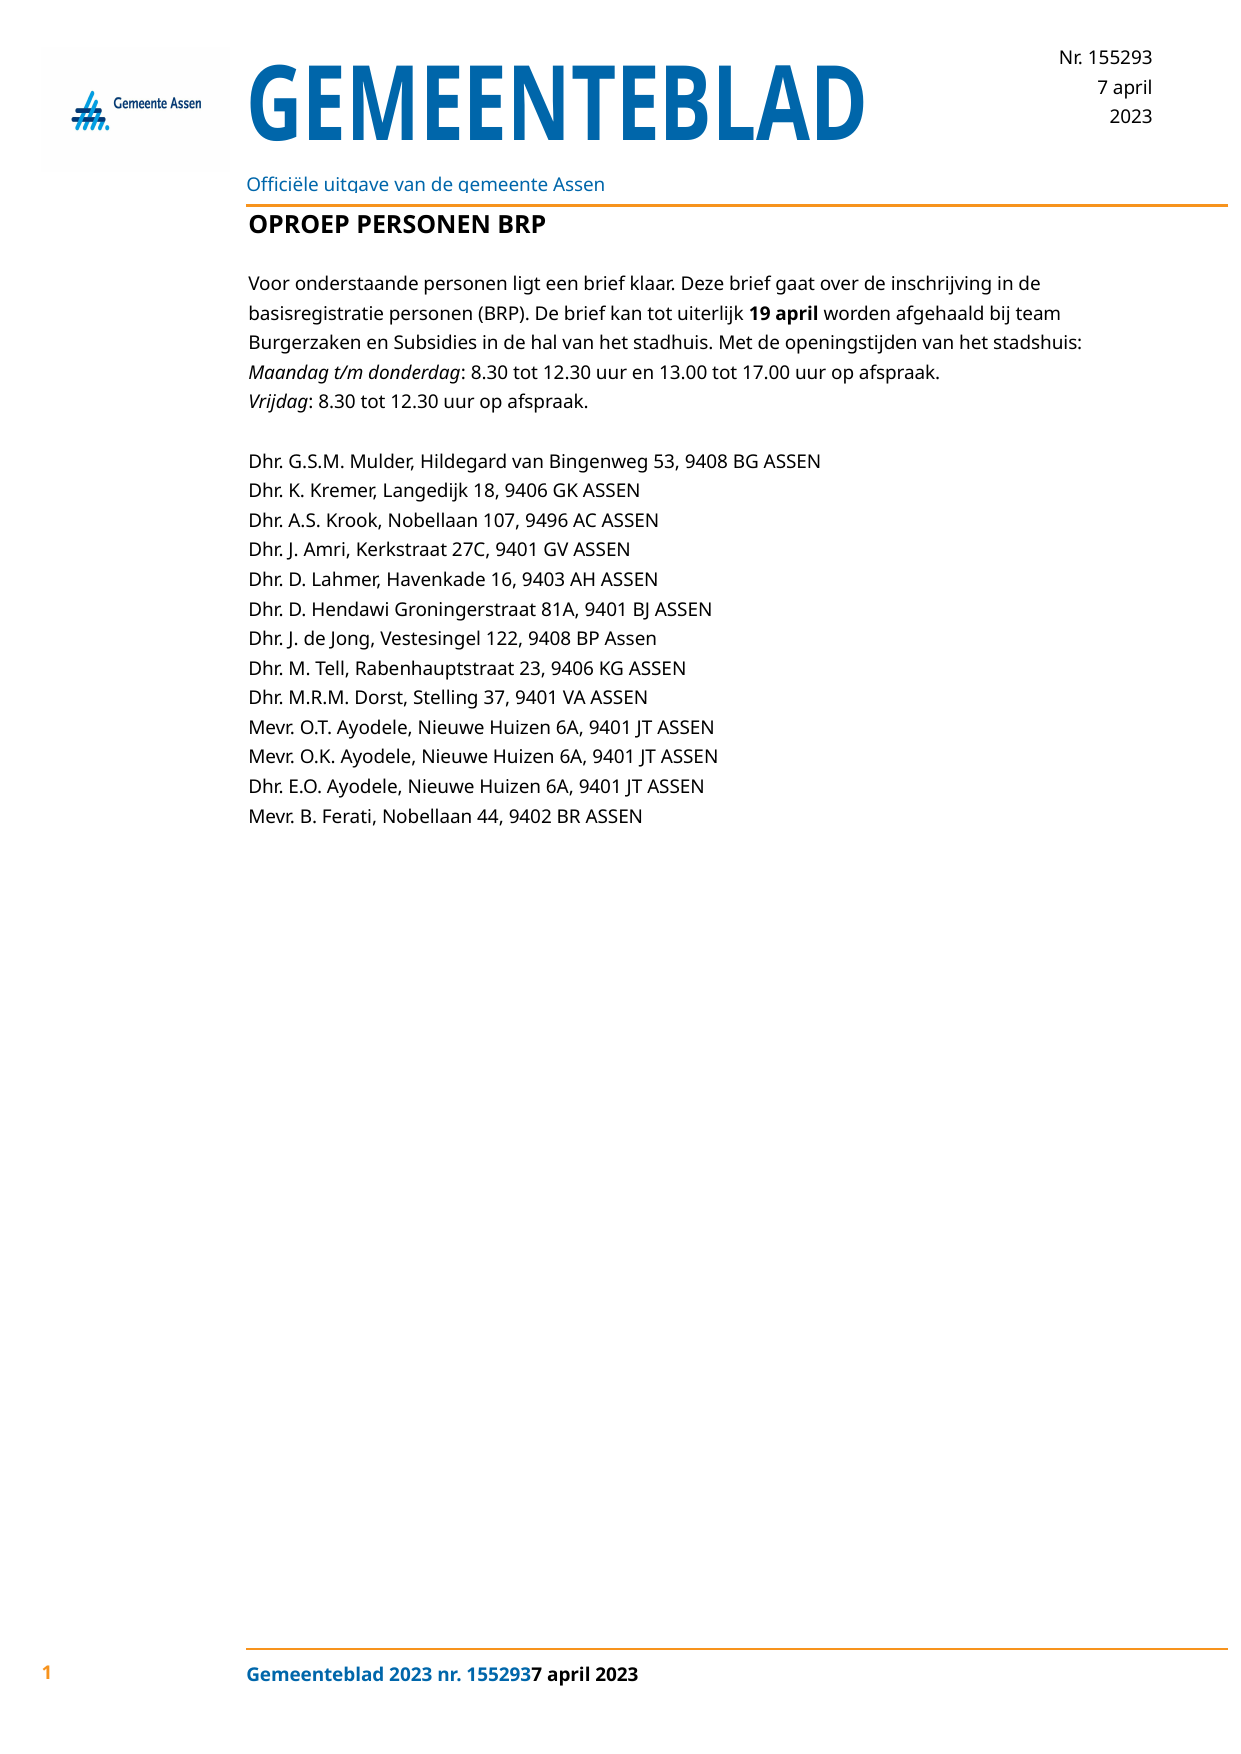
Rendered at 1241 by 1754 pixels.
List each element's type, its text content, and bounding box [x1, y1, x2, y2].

text Dhr. M.R.M. Dorst, Stelling 37, 9401 VA ASSEN [248, 684, 1152, 710]
text Dhr. J. Amri, Kerkstraat 27C, 9401 GV ASSEN [248, 537, 1152, 562]
picture [41, 47, 231, 172]
text Voor onderstaande personen ligt een brief klaar. Deze brief gaat over de inschrijving in de basisregistratie personen (BRP). De brief kan tot uiterlijk 19 april worden afgehaald bij team Burgerzaken en Subsidies in de hal van het stadhuis. Met de openingstijden van het stadshuis: [248, 270, 1152, 355]
text Dhr. M. Tell, Rabenhauptstraat 23, 9406 KG ASSEN [248, 655, 1152, 681]
text Dhr. G.S.M. Mulder, Hildegard van Bingenweg 53, 9408 BG ASSEN [248, 448, 1152, 473]
text Vrijdag: 8.30 tot 12.30 uur op afspraak. [248, 389, 1152, 414]
text Dhr. E.O. Ayodele, Nieuwe Huizen 6A, 9401 JT ASSEN [248, 773, 1152, 799]
text Maandag t/m donderdag: 8.30 tot 12.30 uur en 13.00 tot 17.00 uur op afspraak. [248, 359, 1152, 385]
text Mevr. B. Ferati, Nobellaan 44, 9402 BR ASSEN [248, 803, 1152, 828]
text OPROEP PERSONEN BRP [248, 207, 1152, 241]
text Mevr. O.K. Ayodele, Nieuwe Huizen 6A, 9401 JT ASSEN [248, 744, 1152, 769]
text Mevr. O.T. Ayodele, Nieuwe Huizen 6A, 9401 JT ASSEN [248, 714, 1152, 740]
text Dhr. D. Lahmer, Havenkade 16, 9403 AH ASSEN [248, 566, 1152, 592]
text Dhr. K. Kremer, Langedijk 18, 9406 GK ASSEN [248, 477, 1152, 503]
text Dhr. J. de Jong, Vestesingel 122, 9408 BP Assen [248, 625, 1152, 651]
text Dhr. D. Hendawi Groningerstraat 81A, 9401 BJ ASSEN [248, 596, 1152, 621]
text Dhr. A.S. Krook, Nobellaan 107, 9496 AC ASSEN [248, 507, 1152, 533]
